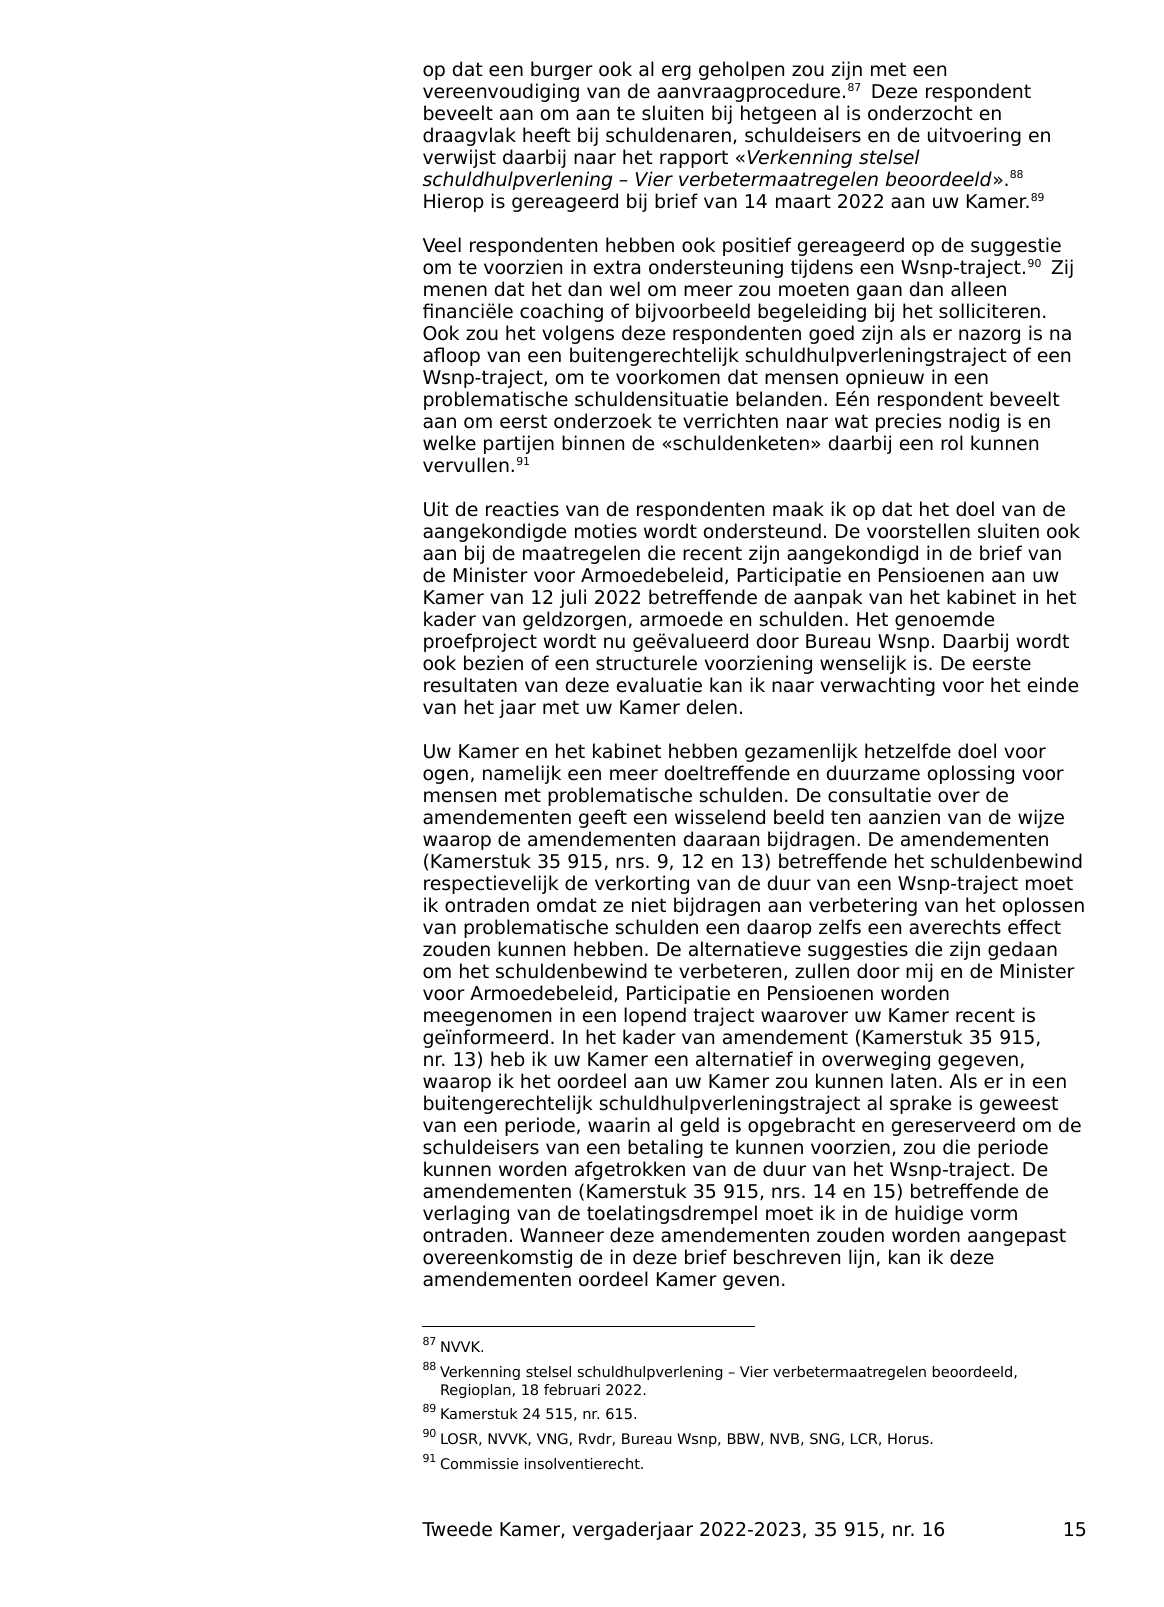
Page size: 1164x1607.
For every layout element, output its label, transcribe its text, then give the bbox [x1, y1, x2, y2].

text Veel respondenten hebben ook positief gereageerd op de suggestie om te voorzien in extra ondersteuning tijdens een Wsnp-traject. Zij menen dat het dan wel om meer zou moeten gaan dan alleen financiële coaching of bijvoorbeeld begeleiding bij het solliciteren. Ook zou het volgens deze respondenten goed zijn als er nazorg is na afloop van een buitengerechtelijk schuldhulpverleningstraject of een Wsnp-traject, om te voorkomen dat mensen opnieuw in een problematische schuldensituatie belanden. Eén respondent beveelt aan om eerst onderzoek te verrichten naar wat precies nodig is en welke partijen binnen de «schuldenketen» daarbij een rol kunnen vervullen. [422, 235, 1087, 477]
text Uw Kamer en het kabinet hebben gezamenlijk hetzelfde doel voor ogen, namelijk een meer doeltreffende en duurzame oplossing voor mensen met problematische schulden. De consultatie over de amendementen geeft een wisselend beeld ten aanzien van de wijze waarop de amendementen daaraan bijdragen. De amendementen (Kamerstuk 35 915, nrs. 9, 12 en 13) betreffende het schuldenbewind respectievelijk de verkorting van de duur van een Wsnp-traject moet ik ontraden omdat ze niet bijdragen aan verbetering van het oplossen van problematische schulden een daarop zelfs een averechts effect zouden kunnen hebben. De alternatieve suggesties die zijn gedaan om het schuldenbewind te verbeteren, zullen door mij en de Minister voor Armoedebeleid, Participatie en Pensioenen worden meegenomen in een lopend traject waarover uw Kamer recent is geïnformeerd. In het kader van amendement (Kamerstuk 35 915, nr. 13) heb ik uw Kamer een alternatief in overweging gegeven, waarop ik het oordeel aan uw Kamer zou kunnen laten. Als er in een buitengerechtelijk schuldhulpverleningstraject al sprake is geweest van een periode, waarin al geld is opgebracht en gereserveerd om de schuldeisers van een betaling te kunnen voorzien, zou die periode kunnen worden afgetrokken van de duur van het Wsnp-traject. De amendementen (Kamerstuk 35 915, nrs. 14 en 15) betreffende de verlaging van de toelatingsdrempel moet ik in de huidige vorm ontraden. Wanneer deze amendementen zouden worden aangepast overeenkomstig de in deze brief beschreven lijn, kan ik deze amendementen oordeel Kamer geven. [422, 741, 1087, 1291]
text Uit de reacties van de respondenten maak ik op dat het doel van de aangekondigde moties wordt ondersteund. De voorstellen sluiten ook aan bij de maatregelen die recent zijn aangekondigd in de brief van de Minister voor Armoedebeleid, Participatie en Pensioenen aan uw Kamer van 12 juli 2022 betreffende de aanpak van het kabinet in het kader van geldzorgen, armoede en schulden. Het genoemde proefproject wordt nu geëvalueerd door Bureau Wsnp. Daarbij wordt ook bezien of een structurele voorziening wenselijk is. De eerste resultaten van deze evaluatie kan ik naar verwachting voor het einde van het jaar met uw Kamer delen. [422, 499, 1087, 719]
text Verkenning stelsel schuldhulpverlening – Vier verbetermaatregelen beoordeeld, Regioplan, 18 februari 2022. [422, 1360, 1087, 1399]
text Commissie insolventierecht. [422, 1452, 1087, 1474]
text NVVK. [422, 1335, 1087, 1357]
text LOSR, NVVK, VNG, Rvdr, Bureau Wsnp, BBW, NVB, SNG, LCR, Horus. [422, 1427, 1087, 1449]
text Kamerstuk 24 515, nr. 615. [422, 1402, 1087, 1424]
text op dat een burger ook al erg geholpen zou zijn met een vereenvoudiging van de aanvraagprocedure. Deze respondent beveelt aan om aan te sluiten bij hetgeen al is onderzocht en draagvlak heeft bij schuldenaren, schuldeisers en de uitvoering en verwijst daarbij naar het rapport «Verkenning stelsel schuldhulpverlening – Vier verbetermaatregelen beoordeeld». Hierop is gereageerd bij brief van 14 maart 2022 aan uw Kamer. [422, 59, 1087, 213]
